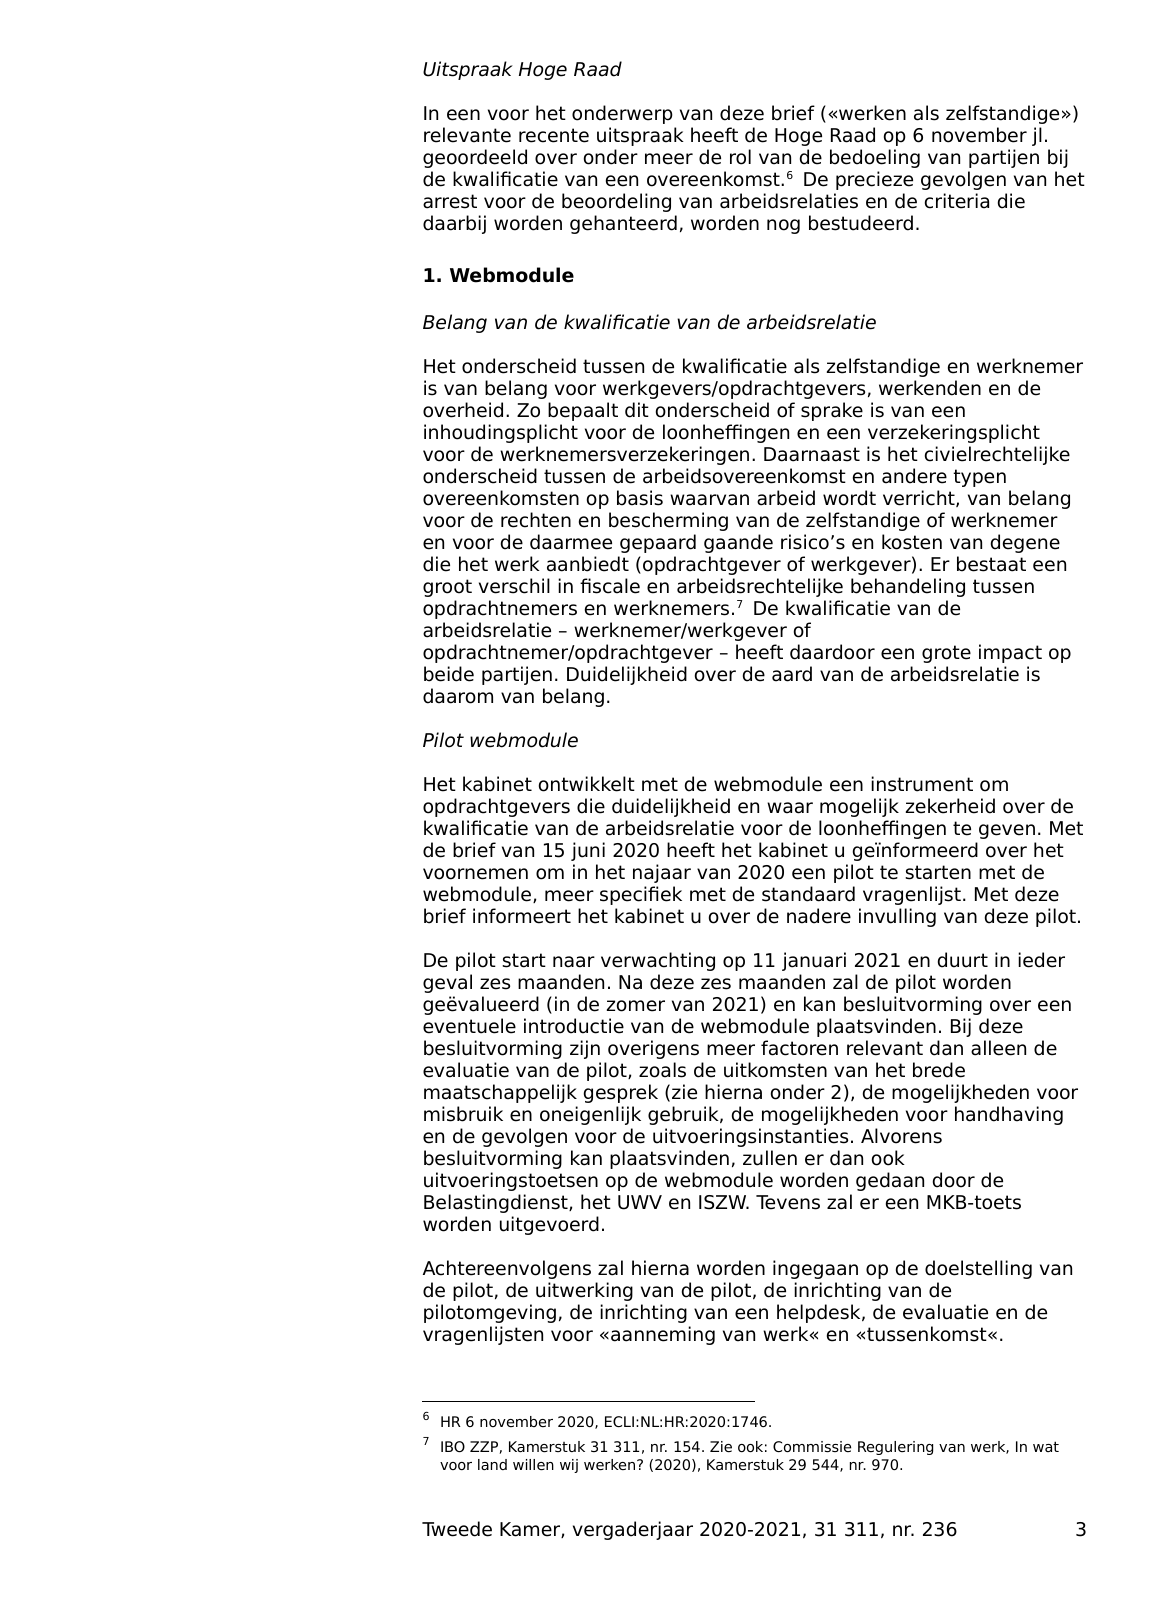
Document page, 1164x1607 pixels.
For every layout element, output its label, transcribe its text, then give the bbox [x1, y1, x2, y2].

text IBO ZZP, Kamerstuk 31 311, nr. 154. Zie ook: Commissie Regulering van werk, In wat voor land willen wij werken? (2020), Kamerstuk 29 544, nr. 970. [422, 1435, 1087, 1474]
text In een voor het onderwerp van deze brief («werken als zelfstandige») relevante recente uitspraak heeft de Hoge Raad op 6 november jl. geoordeeld over onder meer de rol van de bedoeling van partijen bij de kwalificatie van een overeenkomst. De precieze gevolgen van het arrest voor de beoordeling van arbeidsrelaties en de criteria die daarbij worden gehanteerd, worden nog bestudeerd. [422, 103, 1087, 235]
subtitle Uitspraak Hoge Raad [422, 59, 1087, 81]
text Het onderscheid tussen de kwalificatie als zelfstandige en werknemer is van belang voor werkgevers/opdrachtgevers, werkenden en de overheid. Zo bepaalt dit onderscheid of sprake is van een inhoudingsplicht voor de loonheffingen en een verzekeringsplicht voor de werknemersverzekeringen. Daarnaast is het civielrechtelijke onderscheid tussen de arbeidsovereenkomst en andere typen overeenkomsten op basis waarvan arbeid wordt verricht, van belang voor de rechten en bescherming van de zelfstandige of werknemer en voor de daarmee gepaard gaande risico’s en kosten van degene die het werk aanbiedt (opdrachtgever of werkgever). Er bestaat een groot verschil in fiscale en arbeidsrechtelijke behandeling tussen opdrachtnemers en werknemers. De kwalificatie van de arbeidsrelatie – werknemer/werkgever of opdrachtnemer/opdrachtgever – heeft daardoor een grote impact op beide partijen. Duidelijkheid over de aard van de arbeidsrelatie is daarom van belang. [422, 356, 1087, 708]
text De pilot start naar verwachting op 11 januari 2021 en duurt in ieder geval zes maanden. Na deze zes maanden zal de pilot worden geëvalueerd (in de zomer van 2021) en kan besluitvorming over een eventuele introductie van de webmodule plaatsvinden. Bij deze besluitvorming zijn overigens meer factoren relevant dan alleen de evaluatie van de pilot, zoals de uitkomsten van het brede maatschappelijk gesprek (zie hierna onder 2), de mogelijkheden voor misbruik en oneigenlijk gebruik, de mogelijkheden voor handhaving en de gevolgen voor de uitvoeringsinstanties. Alvorens besluitvorming kan plaatsvinden, zullen er dan ook uitvoeringstoetsen op de webmodule worden gedaan door de Belastingdienst, het UWV en ISZW. Tevens zal er een MKB-toets worden uitgevoerd. [422, 950, 1087, 1236]
subtitle 1. Webmodule [422, 265, 1087, 287]
subtitle Belang van de kwalificatie van de arbeidsrelatie [422, 312, 1087, 334]
subtitle Pilot webmodule [422, 730, 1087, 752]
text Het kabinet ontwikkelt met de webmodule een instrument om opdrachtgevers die duidelijkheid en waar mogelijk zekerheid over de kwalificatie van de arbeidsrelatie voor de loonheffingen te geven. Met de brief van 15 juni 2020 heeft het kabinet u geïnformeerd over het voornemen om in het najaar van 2020 een pilot te starten met de webmodule, meer specifiek met de standaard vragenlijst. Met deze brief informeert het kabinet u over de nadere invulling van deze pilot. [422, 774, 1087, 928]
text Achtereenvolgens zal hierna worden ingegaan op de doelstelling van de pilot, de uitwerking van de pilot, de inrichting van de pilotomgeving, de inrichting van een helpdesk, de evaluatie en de vragenlijsten voor «aanneming van werk« en «tussenkomst«. [422, 1258, 1087, 1346]
text HR 6 november 2020, ECLI:NL:HR:2020:1746. [422, 1410, 1087, 1432]
